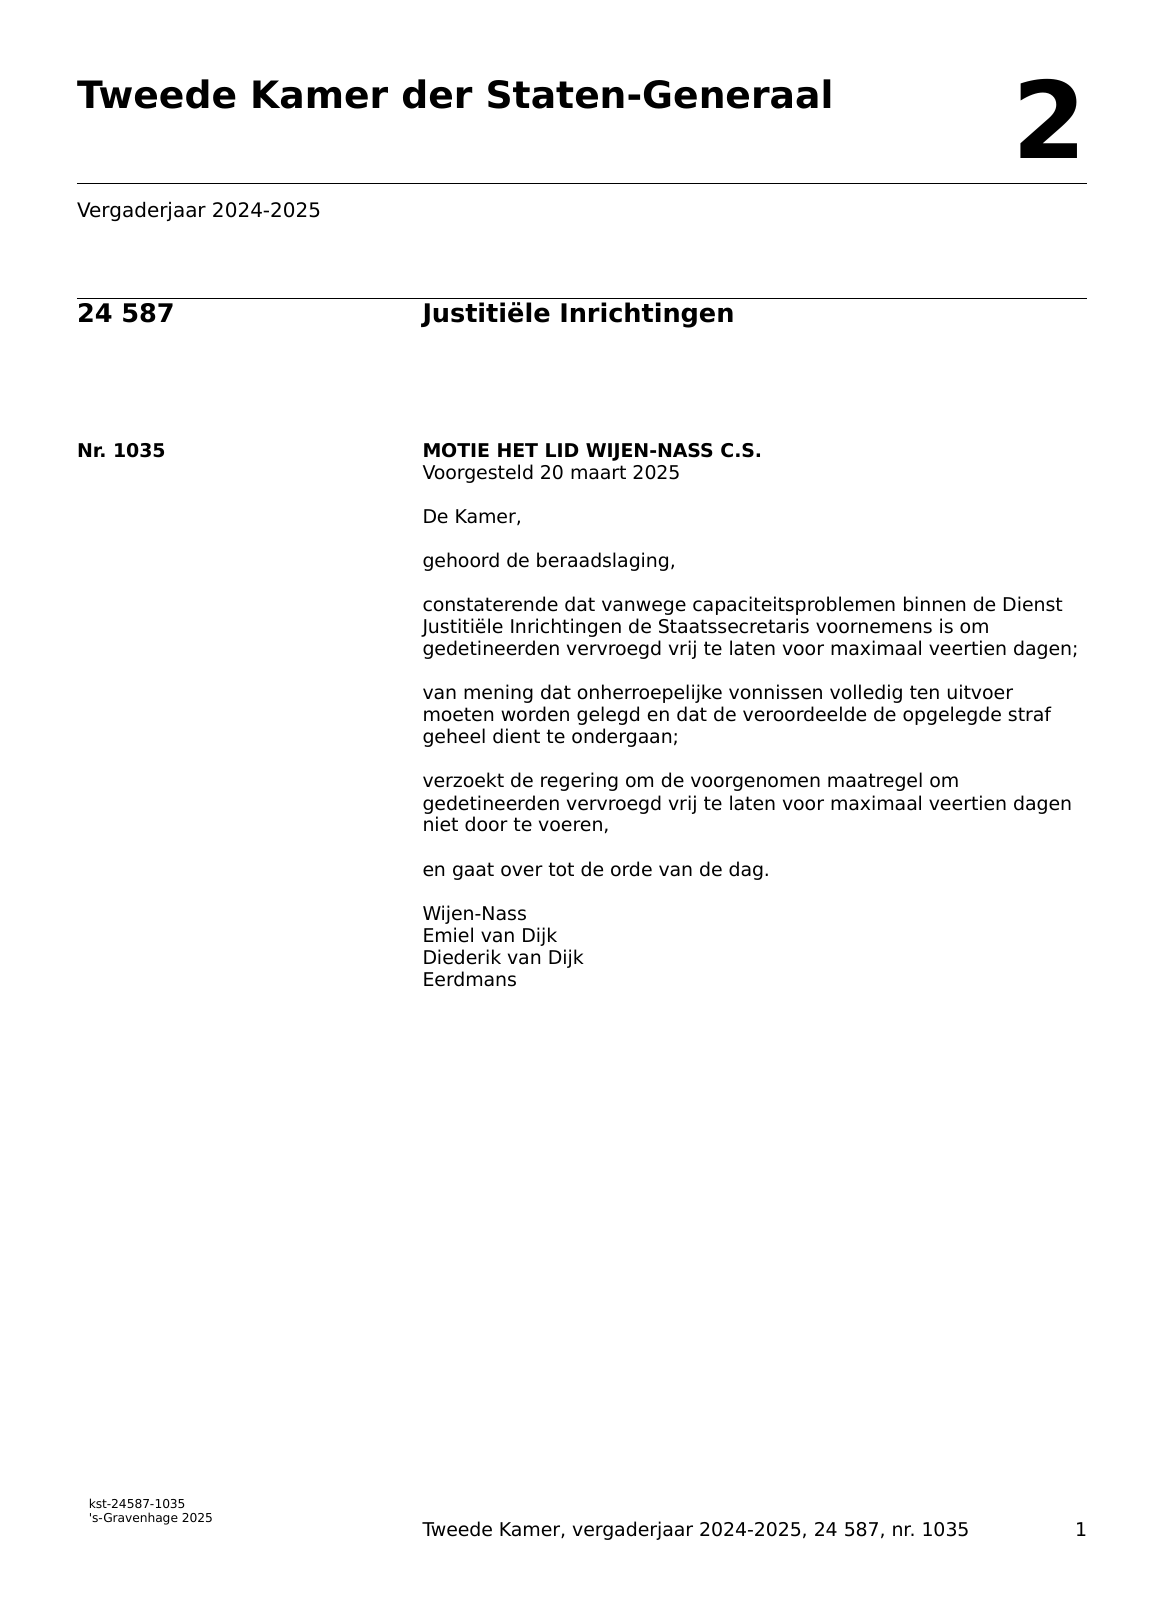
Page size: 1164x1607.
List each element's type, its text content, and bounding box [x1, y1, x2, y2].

text Emiel van Dijk [422, 925, 1087, 947]
table_cell Vergaderjaar 2024-2025 [77, 184, 1087, 298]
subtitle 24 587 Justitiële Inrichtingen [77, 299, 1087, 329]
text Wijen-Nass [422, 903, 1087, 925]
text Diederik van Dijk [422, 947, 1087, 969]
table_header Tweede Kamer der Staten-Generaal [77, 59, 886, 183]
text Eerdmans [422, 969, 1087, 991]
subtitle Nr. 1035 MOTIE HET LID WIJEN-NASS C.S. [77, 440, 1087, 462]
text De Kamer, [422, 506, 1087, 528]
text van mening dat onherroepelijke vonnissen volledig ten uitvoer moeten worden gelegd en dat de veroordeelde de opgelegde straf geheel dient te ondergaan; [422, 682, 1087, 748]
text gehoord de beraadslaging, [422, 550, 1087, 572]
text kst-24587-1035 [88, 1497, 323, 1511]
text Voorgesteld 20 maart 2025 [422, 462, 1087, 484]
text verzoekt de regering om de voorgenomen maatregel om gedetineerden vervroegd vrij te laten voor maximaal veertien dagen niet door te voeren, [422, 770, 1087, 836]
text constaterende dat vanwege capaciteitsproblemen binnen de Dienst Justitiële Inrichtingen de Staatssecretaris voornemens is om gedetineerden vervroegd vrij te laten voor maximaal veertien dagen; [422, 594, 1087, 660]
text en gaat over tot de orde van de dag. [422, 858, 1087, 881]
table_header 2 [886, 59, 1087, 183]
text 's-Gravenhage 2025 [88, 1511, 323, 1525]
